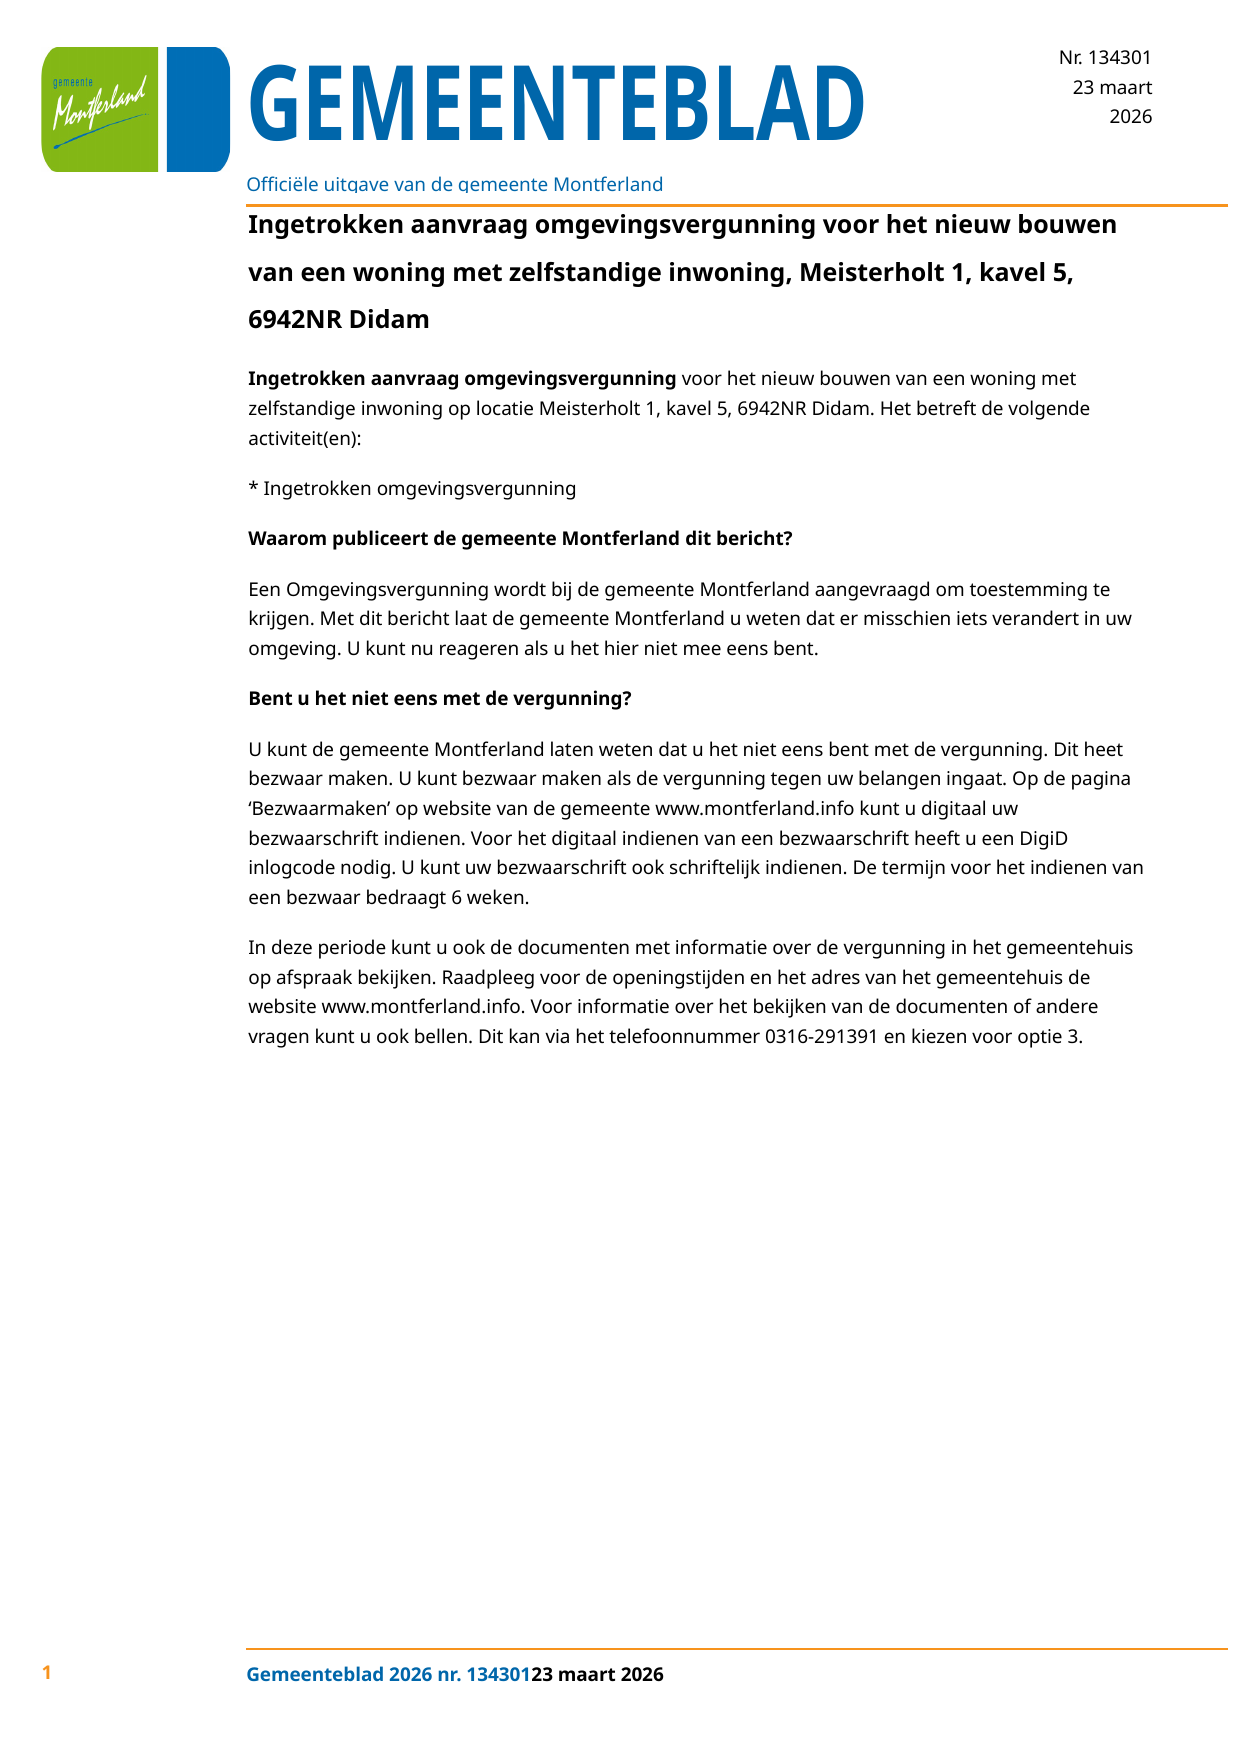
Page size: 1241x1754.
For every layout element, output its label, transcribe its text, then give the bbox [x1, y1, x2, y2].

text In deze periode kunt u ook de documenten met informatie over de vergunning in het gemeentehuis op afspraak bekijken. Raadpleeg voor de openingstijden en het adres van het gemeentehuis de website www.montferland.info. Voor informatie over het bekijken van de documenten of andere vragen kunt u ook bellen. Dit kan via het telefoonnummer 0316-291391 en kiezen voor optie 3. [248, 934, 1152, 1049]
text * Ingetrokken omgevingsvergunning [248, 475, 1152, 501]
text Een Omgevingsvergunning wordt bij de gemeente Montferland aangevraagd om toestemming te krijgen. Met dit bericht laat de gemeente Montferland u weten dat er misschien iets verandert in uw omgeving. U kunt nu reageren als u het hier niet mee eens bent. [248, 576, 1152, 661]
text U kunt de gemeente Montferland laten weten dat u het niet eens bent met de vergunning. Dit heet bezwaar maken. U kunt bezwaar maken als de vergunning tegen uw belangen ingaat. Op de pagina ‘Bezwaarmaken’ op website van de gemeente www.montferland.info kunt u digitaal uw bezwaarschrift indienen. Voor het digitaal indienen van een bezwaarschrift heeft u een DigiD inlogcode nodig. U kunt uw bezwaarschrift ook schriftelijk indienen. De termijn voor het indienen van een bezwaar bedraagt 6 weken. [248, 736, 1152, 909]
text Waarom publiceert de gemeente Montferland dit bericht? [248, 526, 1152, 551]
text Ingetrokken aanvraag omgevingsvergunning voor het nieuw bouwen van een woning met zelfstandige inwoning op locatie Meisterholt 1, kavel 5, 6942NR Didam. Het betreft de volgende activiteit(en): [248, 366, 1152, 450]
text Ingetrokken aanvraag omgevingsvergunning voor het nieuw bouwen van een woning met zelfstandige inwoning, Meisterholt 1, kavel 5, 6942NR Didam [248, 207, 1152, 336]
text Bent u het niet eens met de vergunning? [248, 686, 1152, 711]
picture [41, 47, 231, 172]
